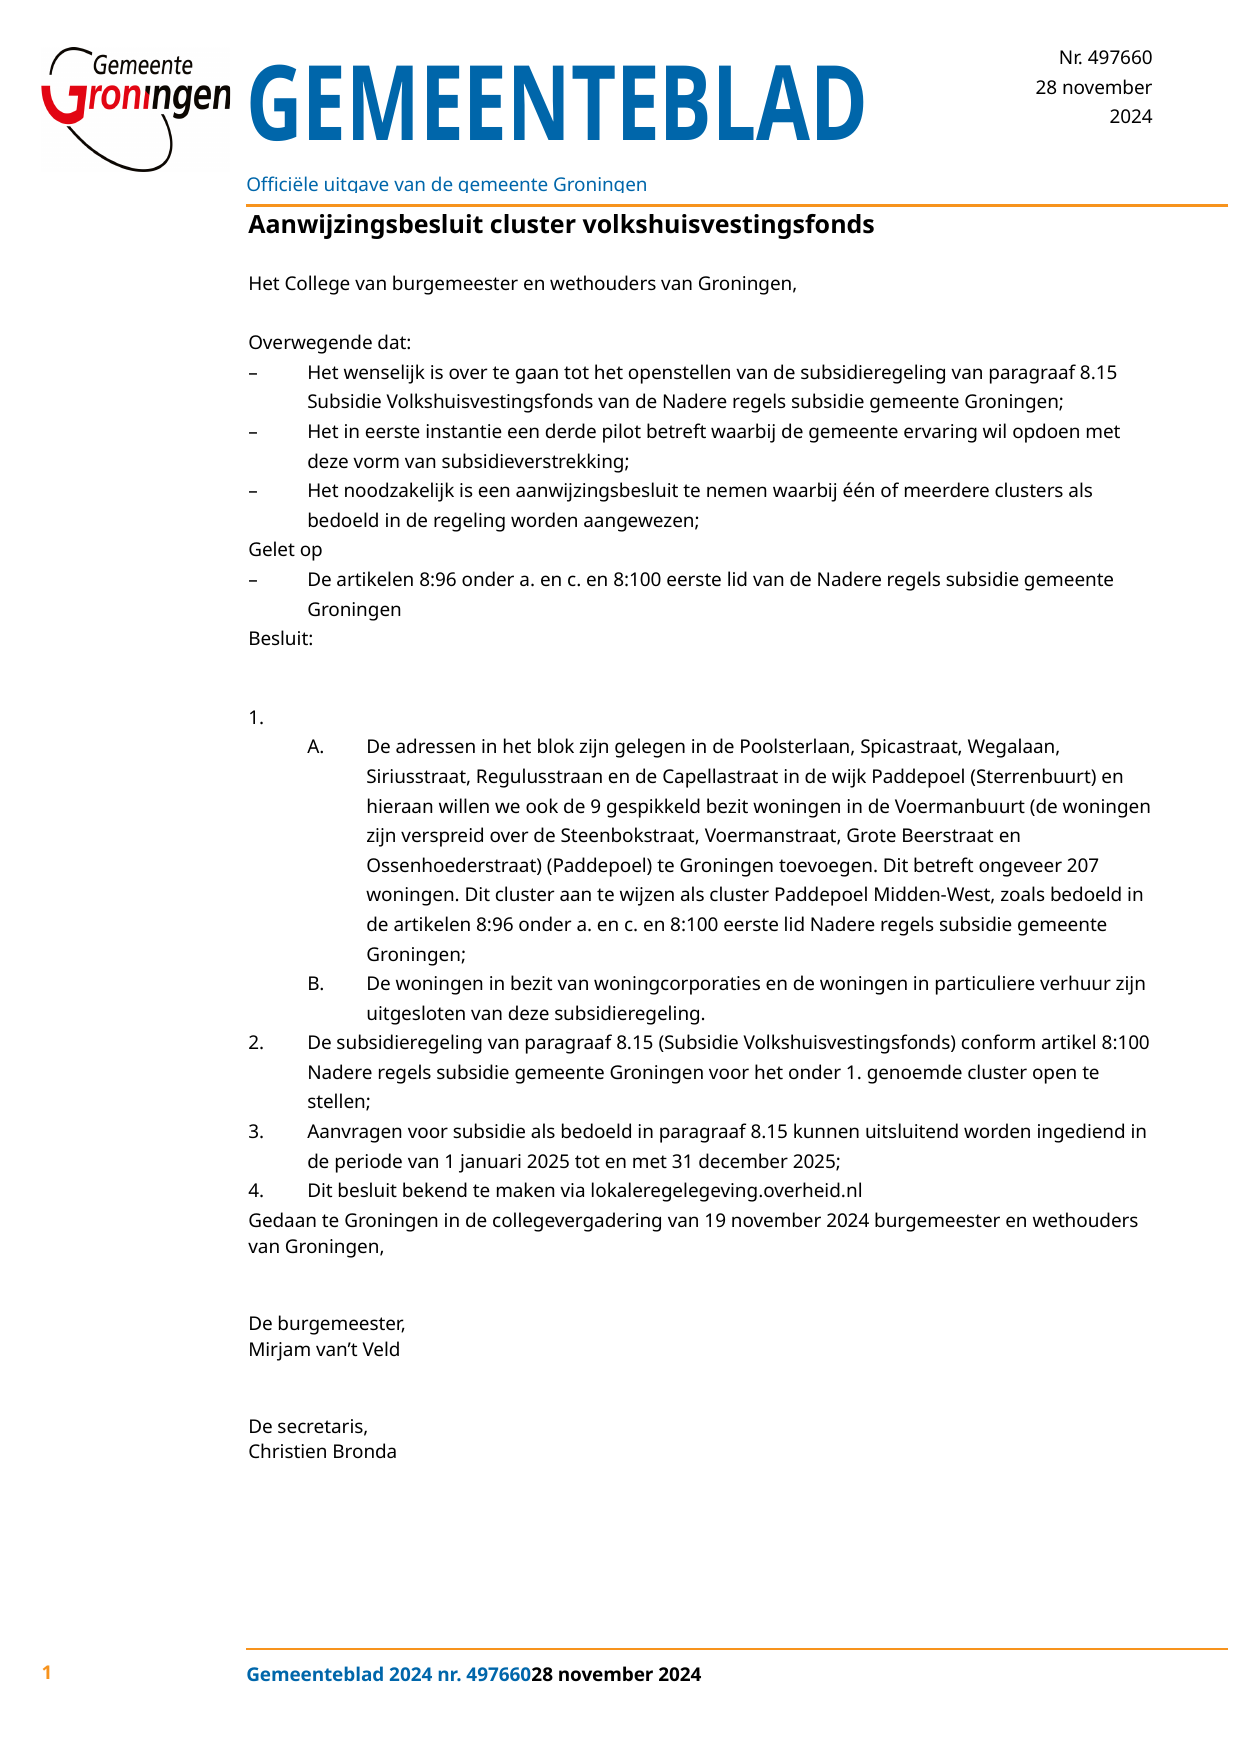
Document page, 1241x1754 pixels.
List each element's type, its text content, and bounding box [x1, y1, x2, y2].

list De artikelen 8:96 onder a. en c. en 8:100 eerste lid van de Nadere regels subsidie gemeente Groningen [248, 566, 1152, 621]
text De burgemeester, [248, 1310, 1152, 1336]
list De adressen in het blok zijn gelegen in de Poolsterlaan, Spicastraat, Wegalaan, Siriusstraat, Regulusstraan en de Capellastraat in de wijk Paddepoel (Sterrenbuurt) en hieraan willen we ook de 9 gespikkeld bezit woningen in de Voermanbuurt (de woningen zijn verspreid over de Steenbokstraat, Voermanstraat, Grote Beerstraat en Ossenhoederstraat) (Paddepoel) te Groningen toevoegen. Dit betreft ongeveer 207 woningen. Dit cluster aan te wijzen als cluster Paddepoel Midden-West, zoals bedoeld in de artikelen 8:96 onder a. en c. en 8:100 eerste lid Nadere regels subsidie gemeente Groningen; [307, 734, 1152, 967]
list Dit besluit bekend te maken via lokaleregelegeving.overheid.nl [248, 1177, 1152, 1203]
list Het wenselijk is over te gaan tot het openstellen van de subsidieregeling van paragraaf 8.15 Subsidie Volkshuisvestingsfonds van de Nadere regels subsidie gemeente Groningen; [248, 359, 1152, 414]
text Aanwijzingsbesluit cluster volkshuisvestingsfonds [248, 207, 1152, 241]
text Het College van burgemeester en wethouders van Groningen, [248, 270, 1152, 296]
list Aanvragen voor subsidie als bedoeld in paragraaf 8.15 kunnen uitsluitend worden ingediend in de periode van 1 januari 2025 tot en met 31 december 2025; [248, 1118, 1152, 1174]
list De subsidieregeling van paragraaf 8.15 (Subsidie Volkshuisvestingsfonds) conform artikel 8:100 Nadere regels subsidie gemeente Groningen voor het onder 1. genoemde cluster open te stellen; [248, 1029, 1152, 1114]
text De secretaris, [248, 1413, 1152, 1439]
text Gedaan te Groningen in de collegevergadering van 19 november 2024 burgemeester en wethouders van Groningen, [248, 1207, 1152, 1258]
list Het in eerste instantie een derde pilot betreft waarbij de gemeente ervaring wil opdoen met deze vorm van subsidieverstrekking; [248, 418, 1152, 473]
text Mirjam van’t Veld [248, 1336, 1152, 1361]
picture [41, 47, 231, 172]
text Besluit: [248, 625, 1152, 651]
text Christien Bronda [248, 1439, 1152, 1464]
list De woningen in bezit van woningcorporaties en de woningen in particuliere verhuur zijn uitgesloten van deze subsidieregeling. [307, 970, 1152, 1026]
list Het noodzakelijk is een aanwijzingsbesluit te nemen waarbij één of meerdere clusters als bedoeld in de regeling worden aangewezen; [248, 477, 1152, 533]
text Overwegende dat: [248, 329, 1152, 355]
text Gelet op [248, 537, 1152, 562]
